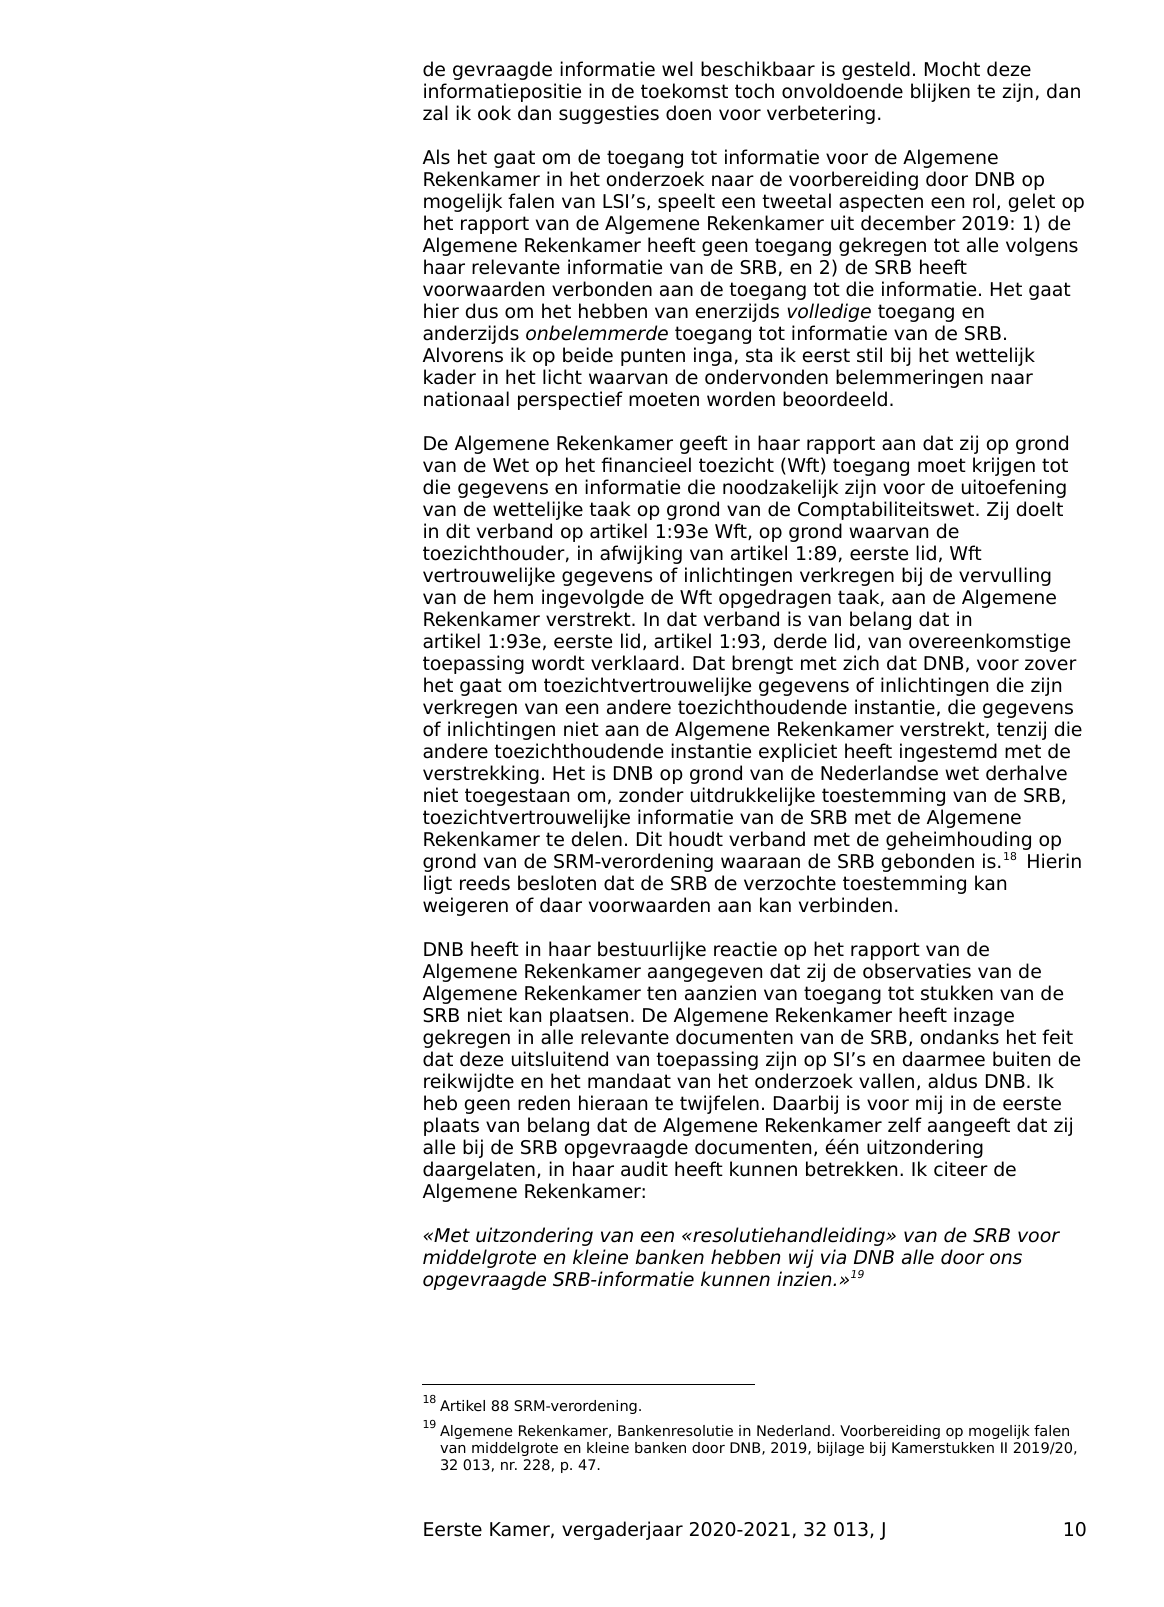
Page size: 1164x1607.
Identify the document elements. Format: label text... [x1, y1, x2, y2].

text «Met uitzondering van een «resolutiehandleiding» van de SRB voor middelgrote en kleine banken hebben wij via DNB alle door ons opgevraagde SRB-informatie kunnen inzien.» [422, 1225, 1087, 1291]
text Algemene Rekenkamer, Bankenresolutie in Nederland. Voorbereiding op mogelijk falen van middelgrote en kleine banken door DNB, 2019, bijlage bij Kamerstukken II 2019/20, 32 013, nr. 228, p. 47. [422, 1418, 1087, 1474]
text de gevraagde informatie wel beschikbaar is gesteld. Mocht deze informatiepositie in de toekomst toch onvoldoende blijken te zijn, dan zal ik ook dan suggesties doen voor verbetering. [422, 59, 1087, 125]
text Als het gaat om de toegang tot informatie voor de Algemene Rekenkamer in het onderzoek naar de voorbereiding door DNB op mogelijk falen van LSI’s, speelt een tweetal aspecten een rol, gelet op het rapport van de Algemene Rekenkamer uit december 2019: 1) de Algemene Rekenkamer heeft geen toegang gekregen tot alle volgens haar relevante informatie van de SRB, en 2) de SRB heeft voorwaarden verbonden aan de toegang tot die informatie. Het gaat hier dus om het hebben van enerzijds volledige toegang en anderzijds onbelemmerde toegang tot informatie van de SRB. Alvorens ik op beide punten inga, sta ik eerst stil bij het wettelijk kader in het licht waarvan de ondervonden belemmeringen naar nationaal perspectief moeten worden beoordeeld. [422, 147, 1087, 411]
text Artikel 88 SRM-verordening. [422, 1393, 1087, 1416]
text DNB heeft in haar bestuurlijke reactie op het rapport van de Algemene Rekenkamer aangegeven dat zij de observaties van de Algemene Rekenkamer ten aanzien van toegang tot stukken van de SRB niet kan plaatsen. De Algemene Rekenkamer heeft inzage gekregen in alle relevante documenten van de SRB, ondanks het feit dat deze uitsluitend van toepassing zijn op SI’s en daarmee buiten de reikwijdte en het mandaat van het onderzoek vallen, aldus DNB. Ik heb geen reden hieraan te twijfelen. Daarbij is voor mij in de eerste plaats van belang dat de Algemene Rekenkamer zelf aangeeft dat zij alle bij de SRB opgevraagde documenten, één uitzondering daargelaten, in haar audit heeft kunnen betrekken. Ik citeer de Algemene Rekenkamer: [422, 939, 1087, 1203]
text De Algemene Rekenkamer geeft in haar rapport aan dat zij op grond van de Wet op het financieel toezicht (Wft) toegang moet krijgen tot die gegevens en informatie die noodzakelijk zijn voor de uitoefening van de wettelijke taak op grond van de Comptabiliteitswet. Zij doelt in dit verband op artikel 1:93e Wft, op grond waarvan de toezichthouder, in afwijking van artikel 1:89, eerste lid, Wft vertrouwelijke gegevens of inlichtingen verkregen bij de vervulling van de hem ingevolgde de Wft opgedragen taak, aan de Algemene Rekenkamer verstrekt. In dat verband is van belang dat in artikel 1:93e, eerste lid, artikel 1:93, derde lid, van overeenkomstige toepassing wordt verklaard. Dat brengt met zich dat DNB, voor zover het gaat om toezichtvertrouwelijke gegevens of inlichtingen die zijn verkregen van een andere toezichthoudende instantie, die gegevens of inlichtingen niet aan de Algemene Rekenkamer verstrekt, tenzij die andere toezichthoudende instantie expliciet heeft ingestemd met de verstrekking. Het is DNB op grond van de Nederlandse wet derhalve niet toegestaan om, zonder uitdrukkelijke toestemming van de SRB, toezichtvertrouwelijke informatie van de SRB met de Algemene Rekenkamer te delen. Dit houdt verband met de geheimhouding op grond van de SRM-verordening waaraan de SRB gebonden is. Hierin ligt reeds besloten dat de SRB de verzochte toestemming kan weigeren of daar voorwaarden aan kan verbinden. [422, 433, 1087, 917]
